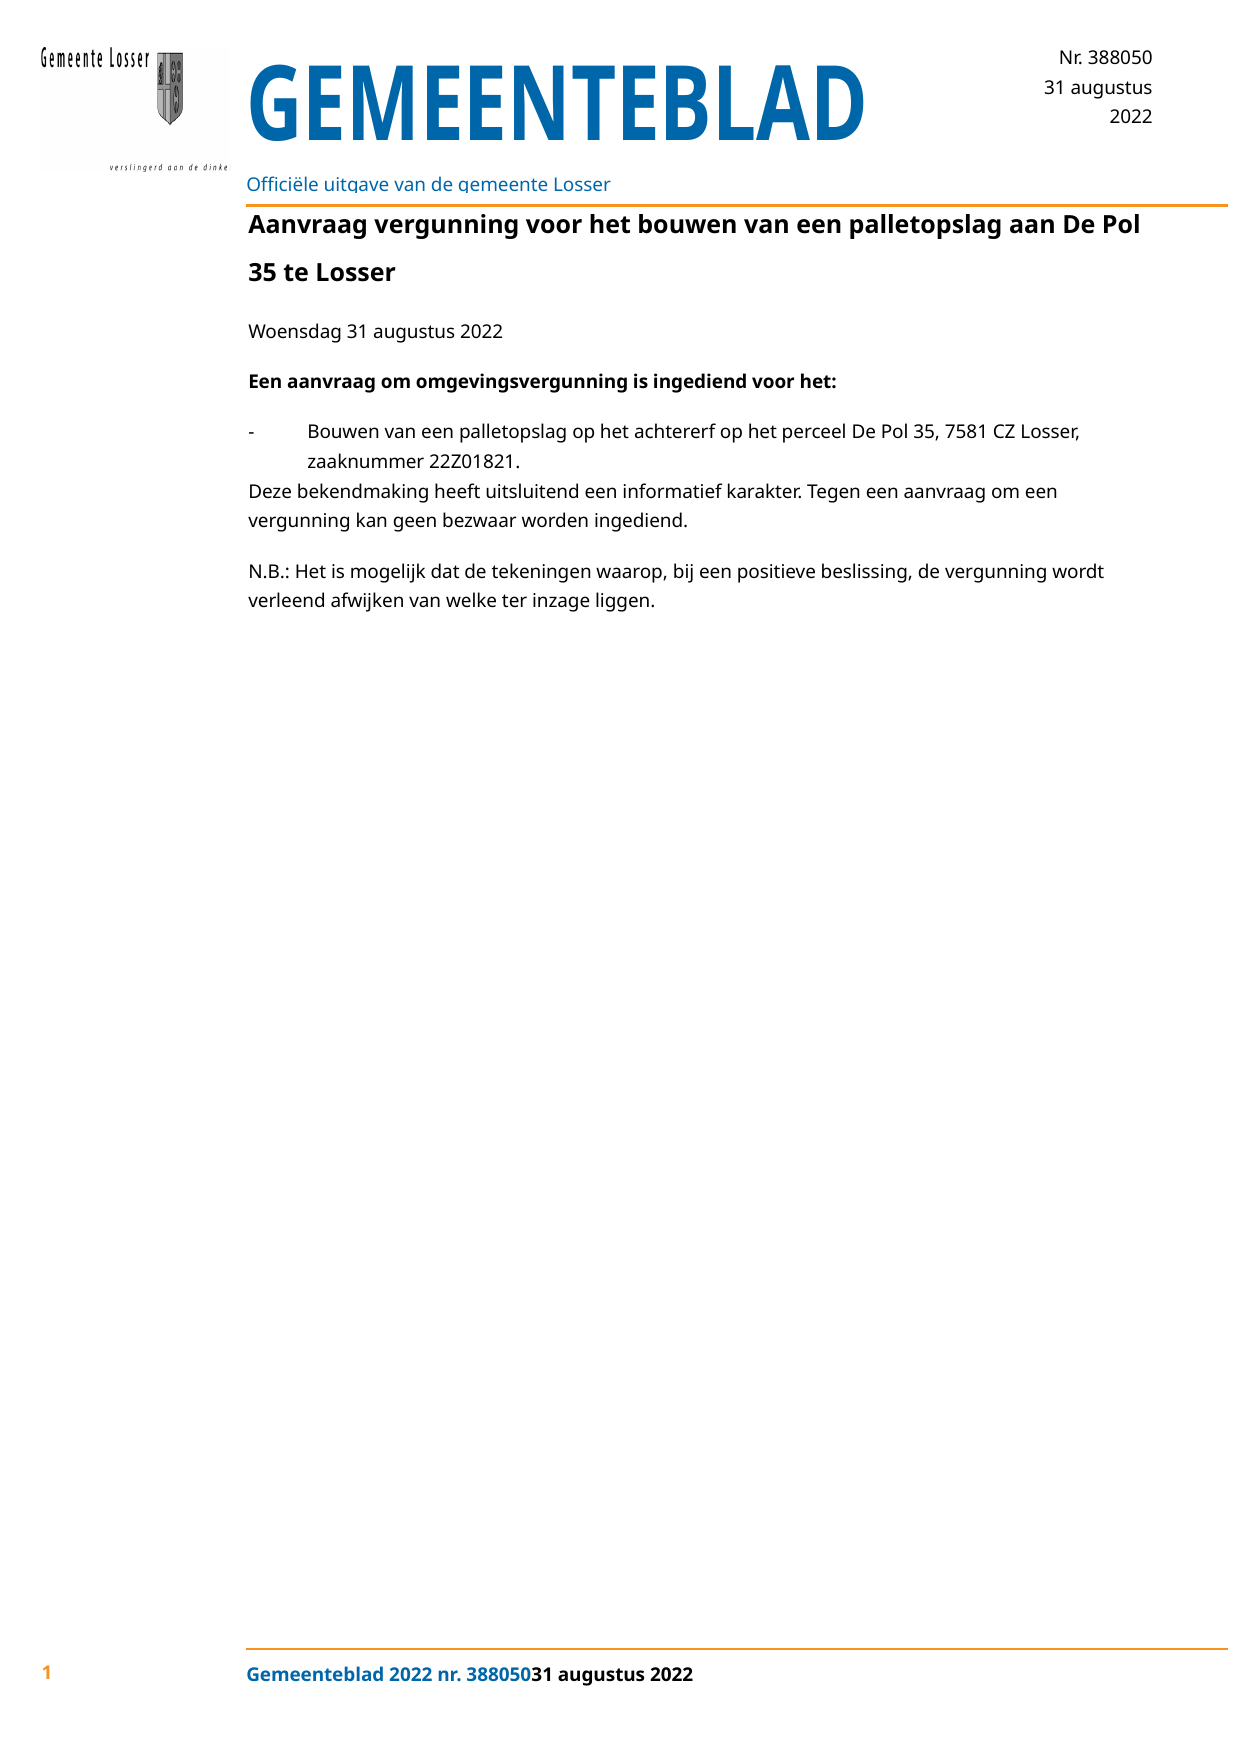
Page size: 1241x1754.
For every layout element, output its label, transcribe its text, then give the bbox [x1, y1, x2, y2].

text Een aanvraag om omgevingsvergunning is ingediend voor het: [248, 368, 1152, 394]
text Aanvraag vergunning voor het bouwen van een palletopslag aan De Pol 35 te Losser [248, 207, 1152, 288]
text Woensdag 31 augustus 2022 [248, 318, 1152, 344]
text N.B.: Het is mogelijk dat de tekeningen waarop, bij een positieve beslissing, de vergunning wordt verleend afwijken van welke ter inzage liggen. [248, 558, 1152, 613]
text Deze bekendmaking heeft uitsluitend een informatief karakter. Tegen een aanvraag om een vergunning kan geen bezwaar worden ingediend. [248, 478, 1152, 533]
picture [41, 47, 231, 172]
list Bouwen van een palletopslag op het achtererf op het perceel De Pol 35, 7581 CZ Losser, zaaknummer 22Z01821. [248, 419, 1152, 474]
